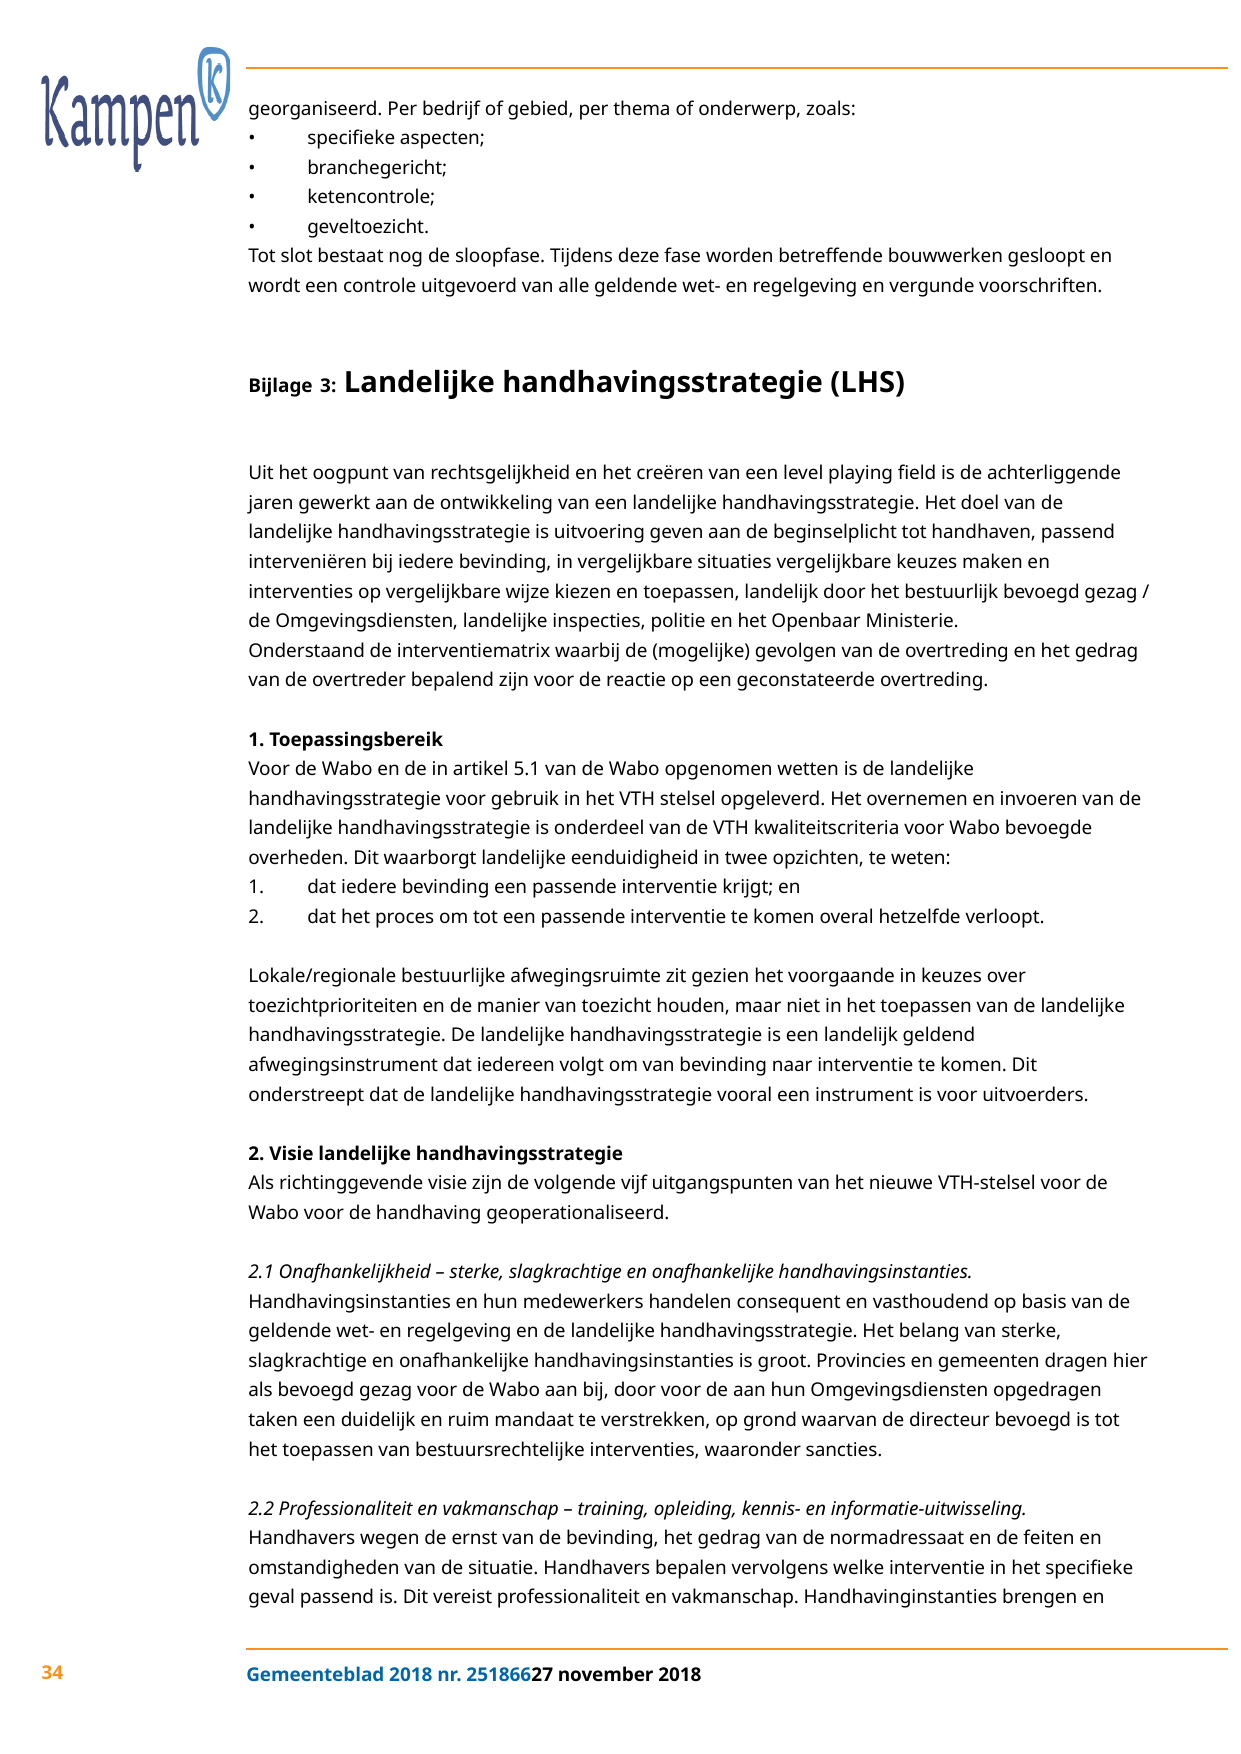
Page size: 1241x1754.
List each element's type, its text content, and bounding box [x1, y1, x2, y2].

text Voor de Wabo en de in artikel 5.1 van de Wabo opgenomen wetten is de landelijke handhavingsstrategie voor gebruik in het VTH stelsel opgeleverd. Het overnemen en invoeren van de landelijke handhavingsstrategie is onderdeel van de VTH kwaliteitscriteria voor Wabo bevoegde overheden. Dit waarborgt landelijke eenduidigheid in twee opzichten, te weten: [248, 755, 1152, 870]
text 2.2 Professionaliteit en vakmanschap – training, opleiding, kennis- en informatie-uitwisseling. [248, 1495, 1152, 1521]
text Als richtinggevende visie zijn de volgende vijf uitgangspunten van het nieuwe VTH-stelsel voor de Wabo voor de handhaving geoperationaliseerd. [248, 1169, 1152, 1225]
list specifieke aspecten; [248, 124, 1152, 150]
list geveltoezicht. [248, 213, 1152, 239]
text Lokale/regionale bestuurlijke afwegingsruimte zit gezien het voorgaande in keuzes over toezichtprioriteiten en de manier van toezicht houden, maar niet in het toepassen van de landelijke handhavingsstrategie. De landelijke handhavingsstrategie is een landelijk geldend afwegingsinstrument dat iedereen volgt om van bevinding naar interventie te komen. Dit onderstreept dat de landelijke handhavingsstrategie vooral een instrument is voor uitvoerders. [248, 962, 1152, 1106]
text 1. Toepassingsbereik [248, 726, 1152, 751]
list branchegericht; [248, 154, 1152, 180]
text Uit het oogpunt van rechtsgelijkheid en het creëren van een level playing field is de achterliggende jaren gewerkt aan de ontwikkeling van een landelijke handhavingsstrategie. Het doel van de landelijke handhavingsstrategie is uitvoering geven aan de beginselplicht tot handhaven, passend interveniëren bij iedere bevinding, in vergelijkbare situaties vergelijkbare keuzes maken en interventies op vergelijkbare wijze kiezen en toepassen, landelijk door het bestuurlijk bevoegd gezag / de Omgevingsdiensten, landelijke inspecties, politie en het Openbaar Ministerie. [248, 459, 1152, 633]
text Tot slot bestaat nog de sloopfase. Tijdens deze fase worden betreffende bouwwerken gesloopt en wordt een controle uitgevoerd van alle geldende wet- en regelgeving en vergunde voorschriften. [248, 243, 1152, 298]
text Bijlage 3: Landelijke handhavingsstrategie (LHS) [248, 361, 1152, 401]
text 2. Visie landelijke handhavingsstrategie [248, 1140, 1152, 1166]
text 2.1 Onafhankelijkheid – sterke, slagkrachtige en onafhankelijke handhavingsinstanties. [248, 1258, 1152, 1284]
text Handhavingsinstanties en hun medewerkers handelen consequent en vasthoudend op basis van de geldende wet- en regelgeving en de landelijke handhavingsstrategie. Het belang van sterke, slagkrachtige en onafhankelijke handhavingsinstanties is groot. Provincies en gemeenten dragen hier als bevoegd gezag voor de Wabo aan bij, door voor de aan hun Omgevingsdiensten opgedragen taken een duidelijk en ruim mandaat te verstrekken, op grond waarvan de directeur bevoegd is tot het toepassen van bestuursrechtelijke interventies, waaronder sancties. [248, 1288, 1152, 1461]
text Handhavers wegen de ernst van de bevinding, het gedrag van de normadressaat en de feiten en omstandigheden van de situatie. Handhavers bepalen vervolgens welke interventie in het specifieke geval passend is. Dit vereist professionaliteit en vakmanschap. Handhavinginstanties brengen en [248, 1524, 1152, 1609]
list dat iedere bevinding een passende interventie krijgt; en [248, 874, 1152, 899]
list dat het proces om tot een passende interventie te komen overal hetzelfde verloopt. [248, 903, 1152, 929]
list ketencontrole; [248, 183, 1152, 209]
text georganiseerd. Per bedrijf of gebied, per thema of onderwerp, zoals: [248, 95, 1152, 121]
text Onderstaand de interventiematrix waarbij de (mogelijke) gevolgen van de overtreding en het gedrag van de overtreder bepalend zijn voor de reactie op een geconstateerde overtreding. [248, 637, 1152, 692]
picture [41, 47, 231, 172]
